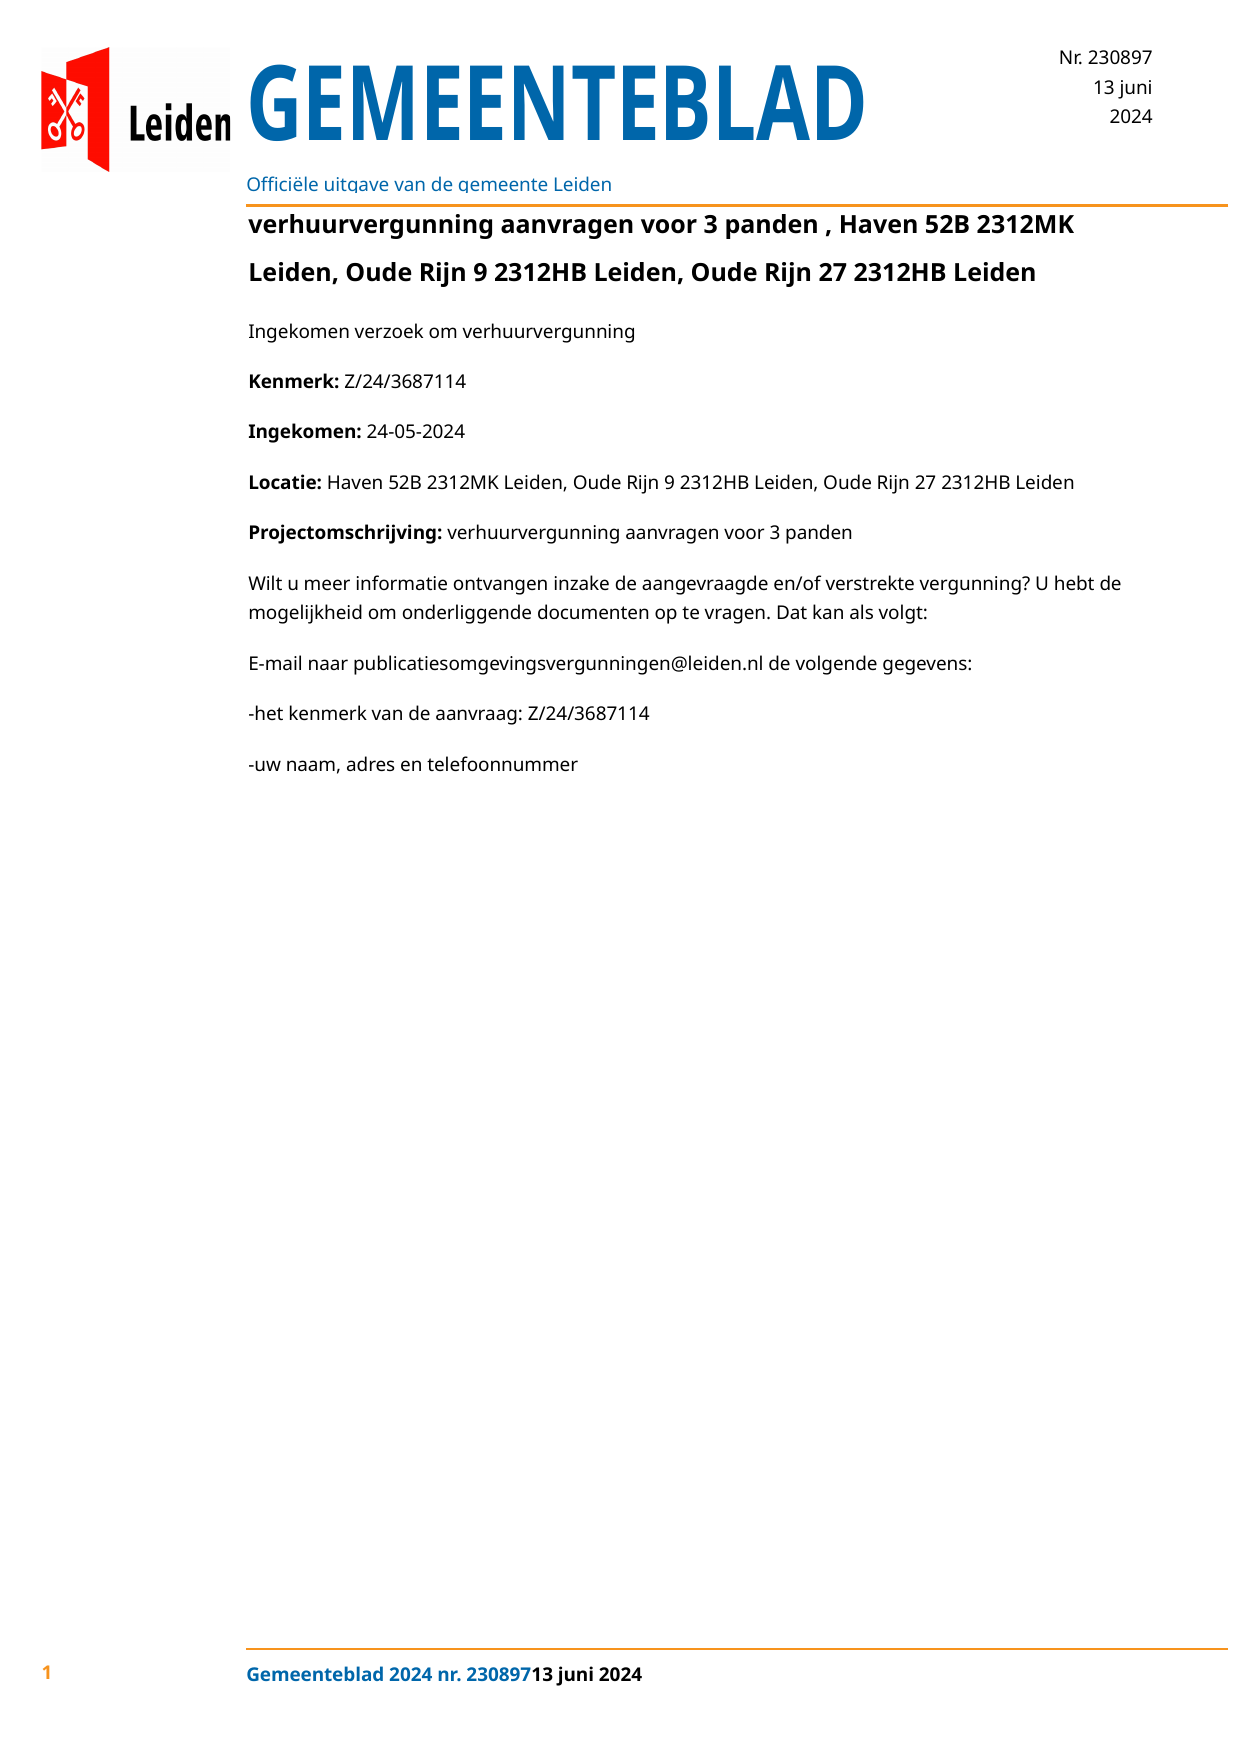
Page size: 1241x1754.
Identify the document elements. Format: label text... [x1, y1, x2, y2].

text -het kenmerk van de aanvraag: Z/24/3687114 [248, 700, 1152, 726]
text Ingekomen: 24-05-2024 [248, 419, 1152, 444]
text E-mail naar publicatiesomgevingsvergunningen@leiden.nl de volgende gegevens: [248, 650, 1152, 676]
text Locatie: Haven 52B 2312MK Leiden, Oude Rijn 9 2312HB Leiden, Oude Rijn 27 2312HB Leiden [248, 469, 1152, 495]
text verhuurvergunning aanvragen voor 3 panden , Haven 52B 2312MK Leiden, Oude Rijn 9 2312HB Leiden, Oude Rijn 27 2312HB Leiden [248, 207, 1152, 288]
text Projectomschrijving: verhuurvergunning aanvragen voor 3 panden [248, 519, 1152, 545]
text -uw naam, adres en telefoonnummer [248, 751, 1152, 777]
picture [41, 47, 231, 172]
text Kenmerk: Z/24/3687114 [248, 368, 1152, 394]
text Ingekomen verzoek om verhuurvergunning [248, 318, 1152, 344]
text Wilt u meer informatie ontvangen inzake de aangevraagde en/of verstrekte vergunning? U hebt de mogelijkheid om onderliggende documenten op te vragen. Dat kan als volgt: [248, 570, 1152, 625]
